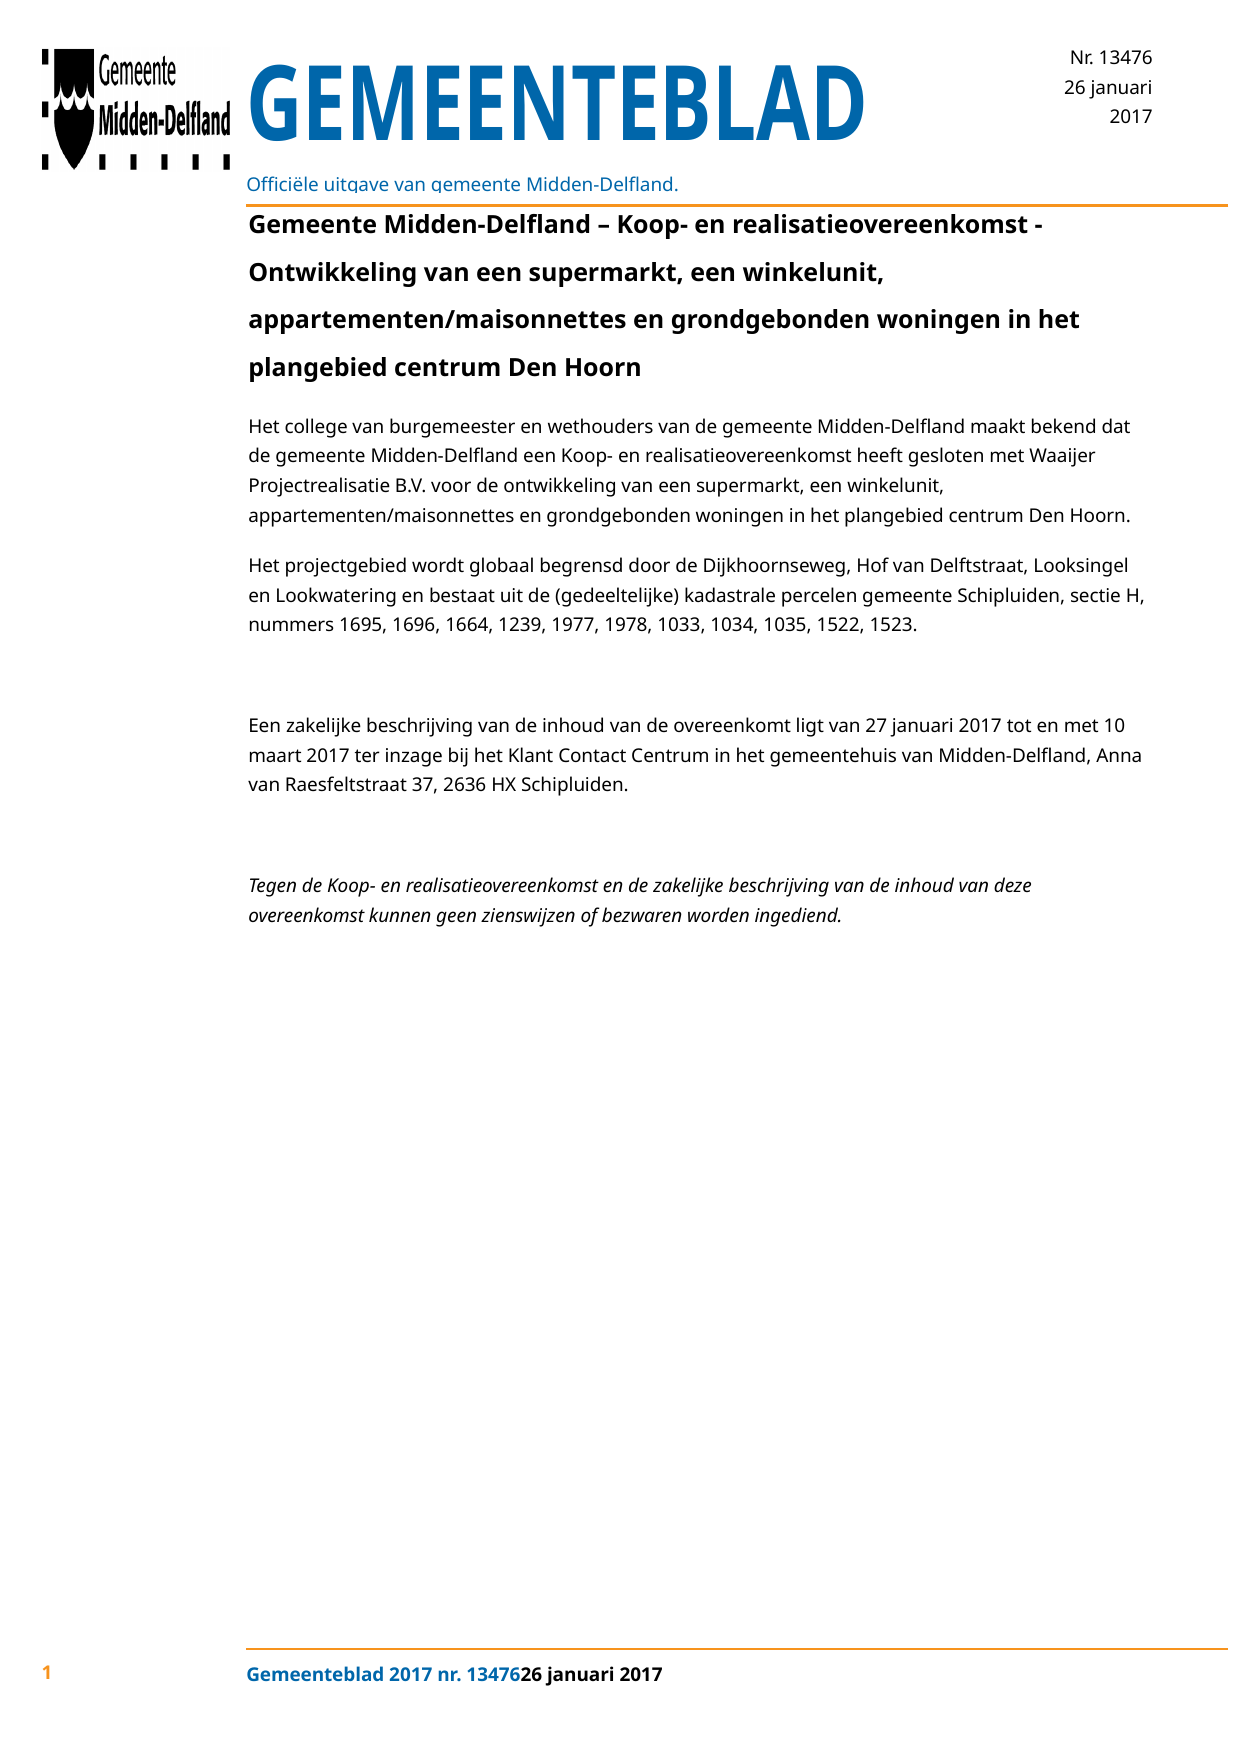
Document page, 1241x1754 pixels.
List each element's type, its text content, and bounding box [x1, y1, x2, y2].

text Het projectgebied wordt globaal begrensd door de Dijkhoornseweg, Hof van Delftstraat, Looksingel en Lookwatering en bestaat uit de (gedeeltelijke) kadastrale percelen gemeente Schipluiden, sectie H, nummers 1695, 1696, 1664, 1239, 1977, 1978, 1033, 1034, 1035, 1522, 1523. [248, 552, 1152, 637]
text Een zakelijke beschrijving van de inhoud van de overeenkomt ligt van 27 januari 2017 tot en met 10 maart 2017 ter inzage bij het Klant Contact Centrum in het gemeentehuis van Midden-Delfland, Anna van Raesfeltstraat 37, 2636 HX Schipluiden. [248, 712, 1152, 797]
picture [41, 47, 231, 172]
text Tegen de Koop- en realisatieovereenkomst en de zakelijke beschrijving van de inhoud van deze overeenkomst kunnen geen zienswijzen of bezwaren worden ingediend. [248, 872, 1152, 928]
text Het college van burgemeester en wethouders van de gemeente Midden-Delfland maakt bekend dat de gemeente Midden-Delfland een Koop- en realisatieovereenkomst heeft gesloten met Waaijer Projectrealisatie B.V. voor de ontwikkeling van een supermarkt, een winkelunit, appartementen/maisonnettes en grondgebonden woningen in het plangebied centrum Den Hoorn. [248, 413, 1152, 528]
text Gemeente Midden-Delfland – Koop- en realisatieovereenkomst - Ontwikkeling van een supermarkt, een winkelunit, appartementen/maisonnettes en grondgebonden woningen in het plangebied centrum Den Hoorn [248, 207, 1152, 384]
